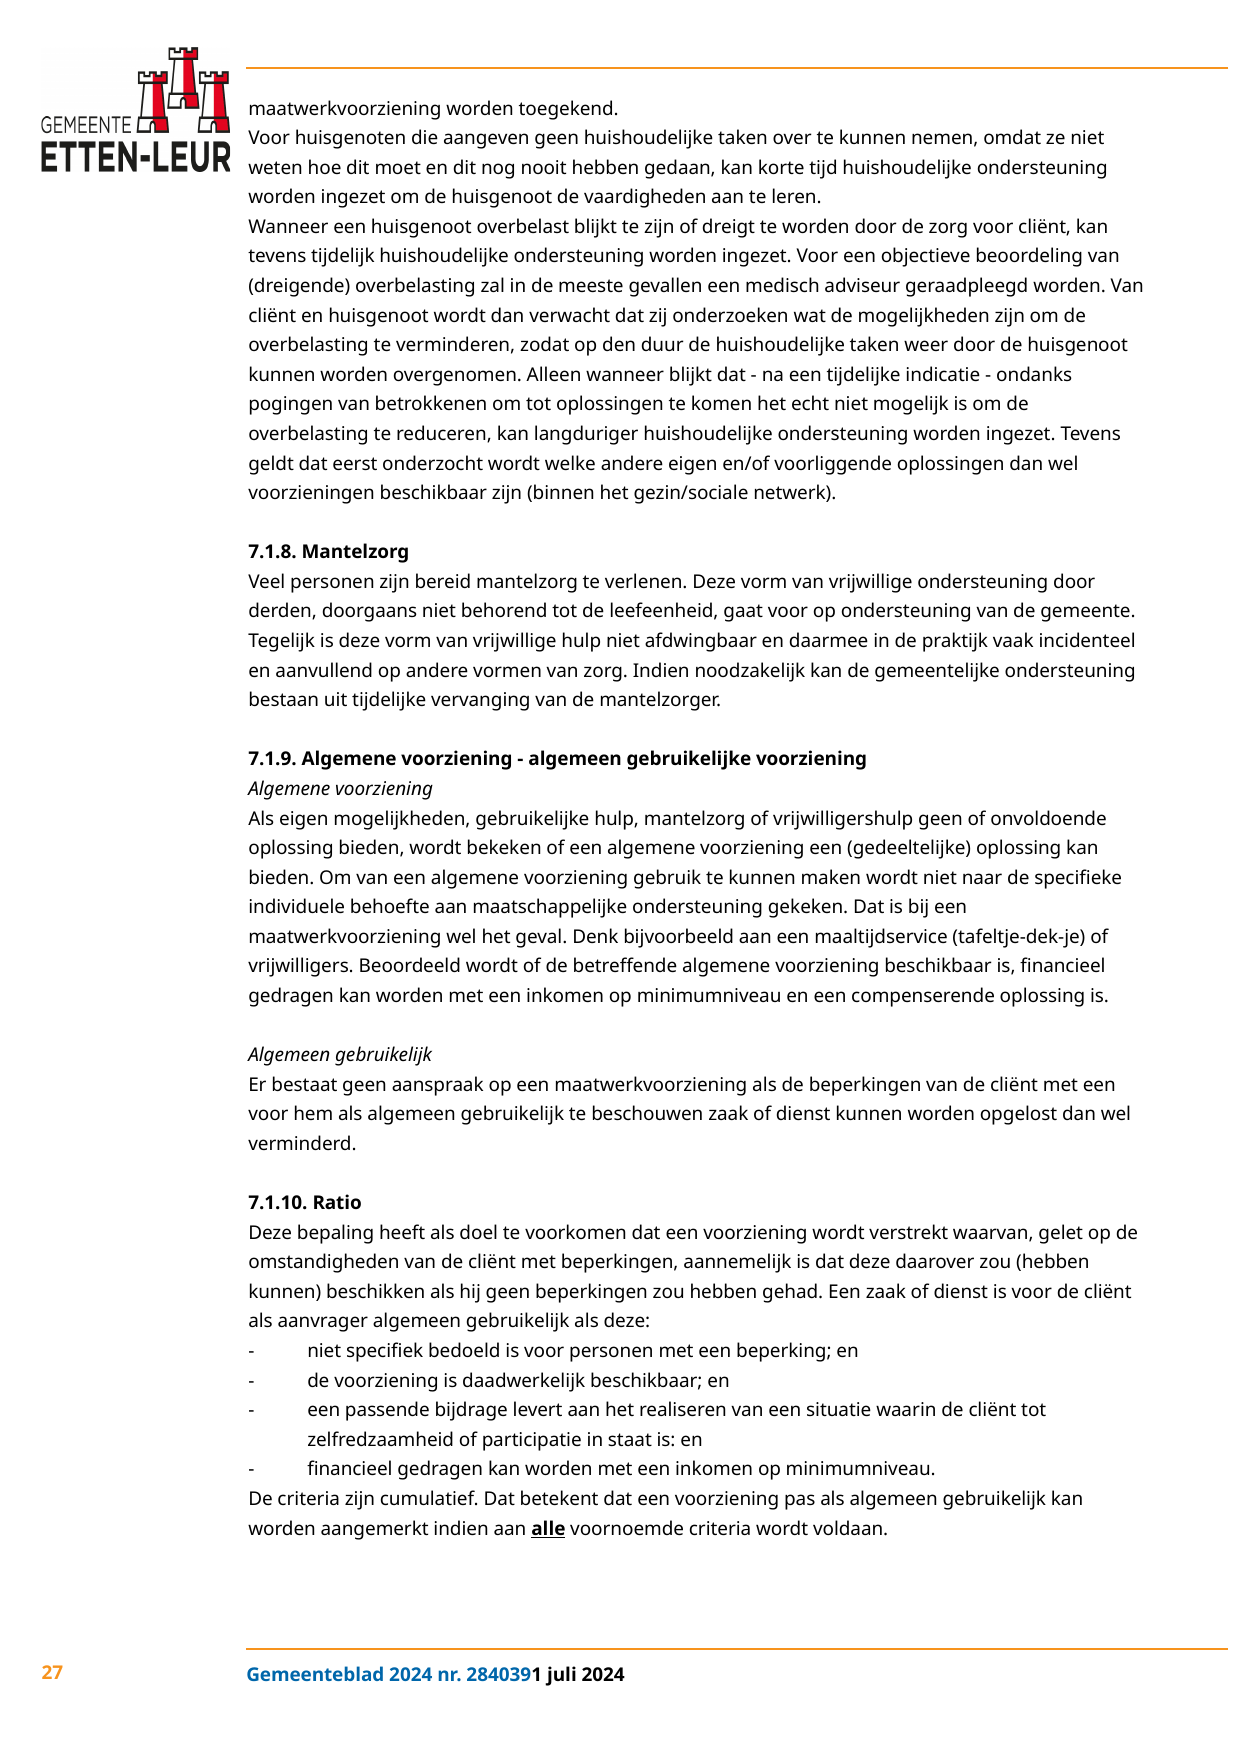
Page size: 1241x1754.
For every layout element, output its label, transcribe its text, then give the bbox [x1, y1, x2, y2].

text Er bestaat geen aanspraak op een maatwerkvoorziening als de beperkingen van de cliënt met een voor hem als algemeen gebruikelijk te beschouwen zaak of dienst kunnen worden opgelost dan wel verminderd. [248, 1071, 1152, 1156]
text Als eigen mogelijkheden, gebruikelijke hulp, mantelzorg of vrijwilligershulp geen of onvoldoende oplossing bieden, wordt bekeken of een algemene voorziening een (gedeeltelijke) oplossing kan bieden. Om van een algemene voorziening gebruik te kunnen maken wordt niet naar de specifieke individuele behoefte aan maatschappelijke ondersteuning gekeken. Dat is bij een maatwerkvoorziening wel het geval. Denk bijvoorbeeld aan een maaltijdservice (tafeltje-dek-je) of vrijwilligers. Beoordeeld wordt of de betreffende algemene voorziening beschikbaar is, financieel gedragen kan worden met een inkomen op minimumniveau en een compenserende oplossing is. [248, 805, 1152, 1008]
text Veel personen zijn bereid mantelzorg te verlenen. Deze vorm van vrijwillige ondersteuning door derden, doorgaans niet behorend tot de leefeenheid, gaat voor op ondersteuning van de gemeente. Tegelijk is deze vorm van vrijwillige hulp niet afdwingbaar en daarmee in de praktijk vaak incidenteel en aanvullend op andere vormen van zorg. Indien noodzakelijk kan de gemeentelijke ondersteuning bestaan uit tijdelijke vervanging van de mantelzorger. [248, 568, 1152, 712]
text maatwerkvoorziening worden toegekend. [248, 95, 1152, 121]
list de voorziening is daadwerkelijk beschikbaar; en [248, 1367, 1152, 1393]
text Algemeen gebruikelijk [248, 1041, 1152, 1067]
list een passende bijdrage levert aan het realiseren van een situatie waarin de cliënt tot zelfredzaamheid of participatie in staat is: en [248, 1396, 1152, 1452]
picture [41, 47, 231, 172]
text De criteria zijn cumulatief. Dat betekent dat een voorziening pas als algemeen gebruikelijk kan worden aangemerkt indien aan alle voornoemde criteria wordt voldaan. [248, 1485, 1152, 1541]
text Algemene voorziening [248, 775, 1152, 801]
text Deze bepaling heeft als doel te voorkomen dat een voorziening wordt verstrekt waarvan, gelet op de omstandigheden van de cliënt met beperkingen, aannemelijk is dat deze daarover zou (hebben kunnen) beschikken als hij geen beperkingen zou hebben gehad. Een zaak of dienst is voor de cliënt als aanvrager algemeen gebruikelijk als deze: [248, 1219, 1152, 1333]
text 7.1.10. Ratio [248, 1189, 1152, 1215]
text 7.1.8. Mantelzorg [248, 538, 1152, 564]
text Wanneer een huisgenoot overbelast blijkt te zijn of dreigt te worden door de zorg voor cliënt, kan tevens tijdelijk huishoudelijke ondersteuning worden ingezet. Voor een objectieve beoordeling van (dreigende) overbelasting zal in de meeste gevallen een medisch adviseur geraadpleegd worden. Van cliënt en huisgenoot wordt dan verwacht dat zij onderzoeken wat de mogelijkheden zijn om de overbelasting te verminderen, zodat op den duur de huishoudelijke taken weer door de huisgenoot kunnen worden overgenomen. Alleen wanneer blijkt dat - na een tijdelijke indicatie - ondanks pogingen van betrokkenen om tot oplossingen te komen het echt niet mogelijk is om de overbelasting te reduceren, kan langduriger huishoudelijke ondersteuning worden ingezet. Tevens geldt dat eerst onderzocht wordt welke andere eigen en/of voorliggende oplossingen dan wel voorzieningen beschikbaar zijn (binnen het gezin/sociale netwerk). [248, 213, 1152, 505]
list financieel gedragen kan worden met een inkomen op minimumniveau. [248, 1456, 1152, 1481]
list niet specifiek bedoeld is voor personen met een beperking; en [248, 1337, 1152, 1363]
text Voor huisgenoten die aangeven geen huishoudelijke taken over te kunnen nemen, omdat ze niet weten hoe dit moet en dit nog nooit hebben gedaan, kan korte tijd huishoudelijke ondersteuning worden ingezet om de huisgenoot de vaardigheden aan te leren. [248, 124, 1152, 209]
text 7.1.9. Algemene voorziening - algemeen gebruikelijke voorziening [248, 746, 1152, 771]
